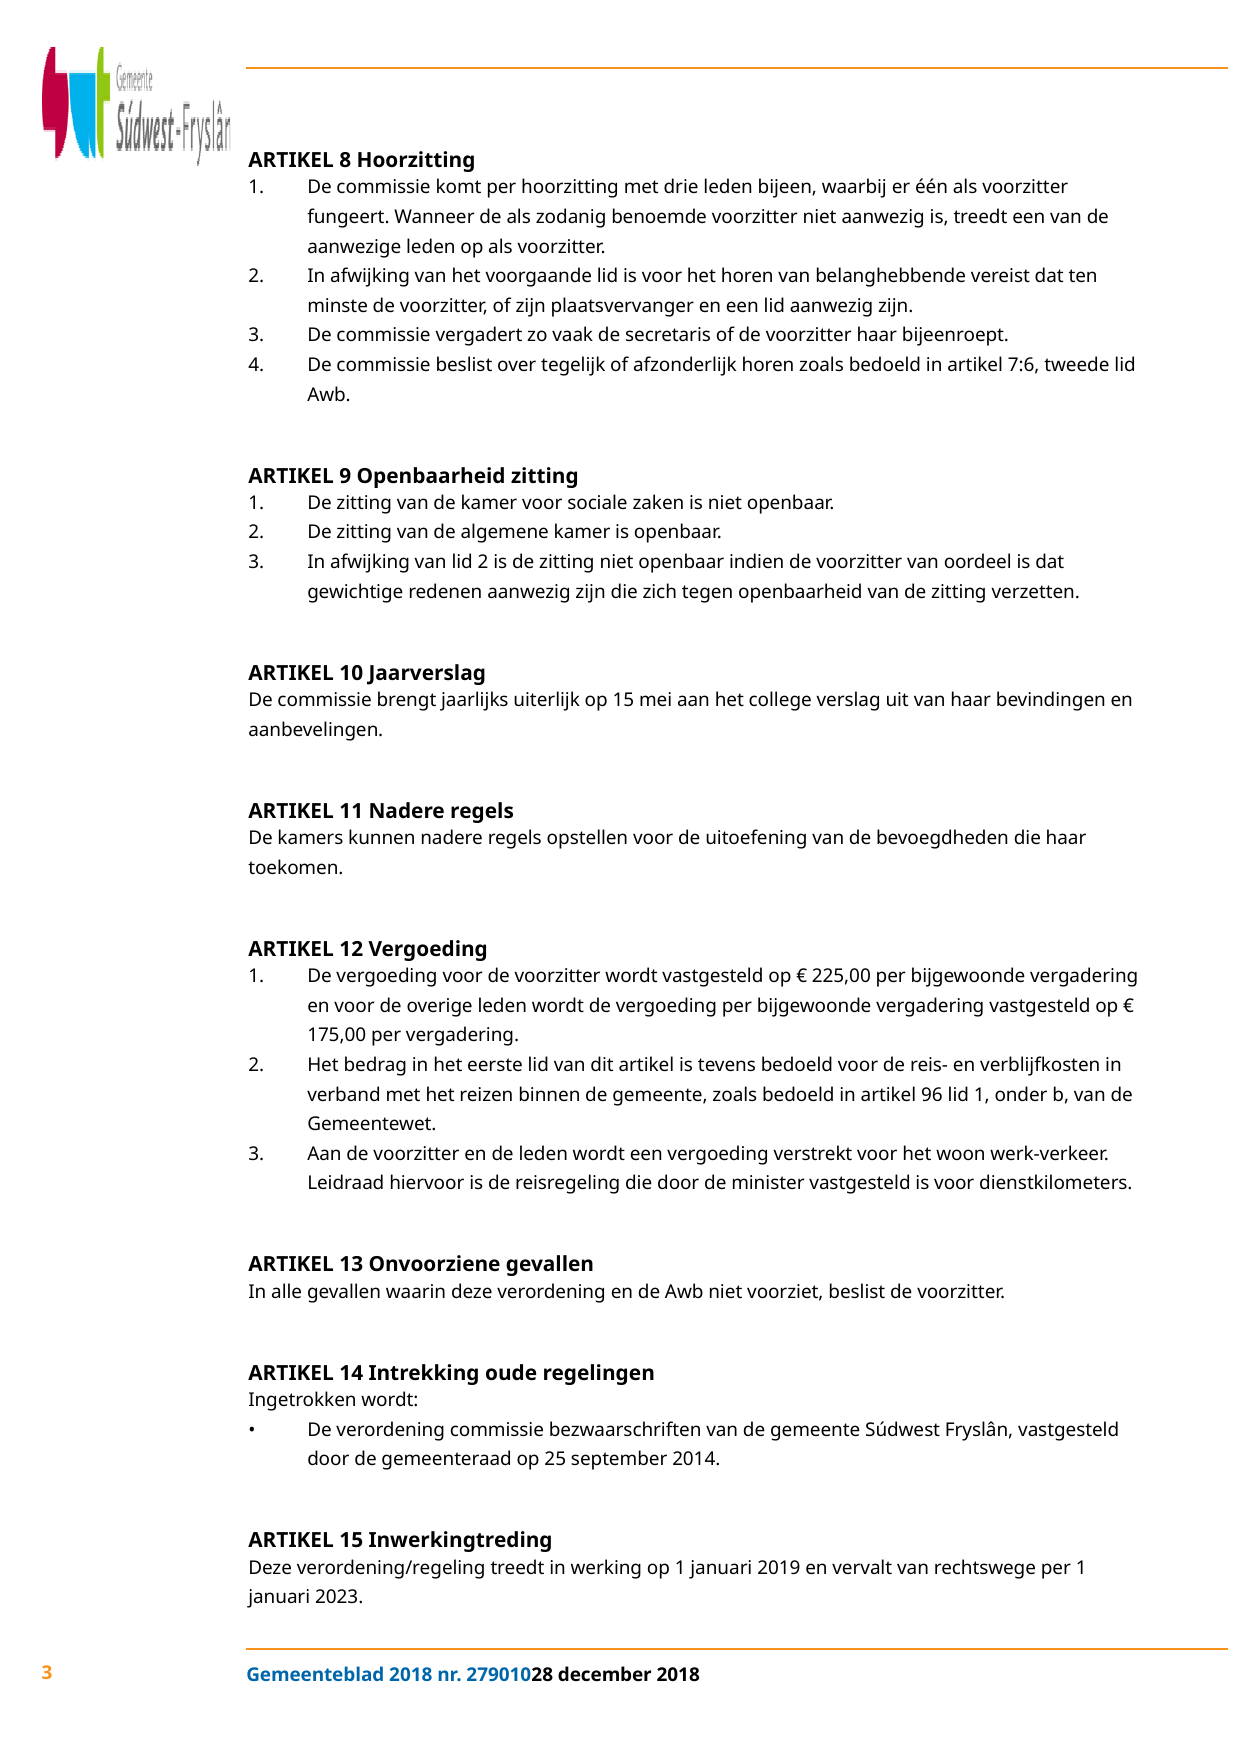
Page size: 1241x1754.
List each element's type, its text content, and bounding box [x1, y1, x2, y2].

text ARTIKEL 9 Openbaarheid zitting [248, 461, 1152, 489]
text Deze verordening/regeling treedt in werking op 1 januari 2019 en vervalt van rechtswege per 1 januari 2023. [248, 1554, 1152, 1609]
text ARTIKEL 11 Nadere regels [248, 796, 1152, 824]
text De kamers kunnen nadere regels opstellen voor de uitoefening van de bevoegdheden die haar toekomen. [248, 824, 1152, 880]
list De verordening commissie bezwaarschriften van de gemeente Súdwest Fryslân, vastgesteld door de gemeenteraad op 25 september 2014. [248, 1416, 1152, 1471]
list De commissie komt per hoorzitting met drie leden bijeen, waarbij er één als voorzitter fungeert. Wanneer de als zodanig benoemde voorzitter niet aanwezig is, treedt een van de aanwezige leden op als voorzitter. [248, 174, 1152, 258]
text ARTIKEL 12 Vergoeding [248, 934, 1152, 962]
text ARTIKEL 10 Jaarverslag [248, 658, 1152, 686]
text ARTIKEL 8 Hoorzitting [248, 145, 1152, 174]
text ARTIKEL 15 Inwerkingtreding [248, 1526, 1152, 1554]
list De zitting van de algemene kamer is openbaar. [248, 519, 1152, 544]
list Het bedrag in het eerste lid van dit artikel is tevens bedoeld voor de reis- en verblijfkosten in verband met het reizen binnen de gemeente, zoals bedoeld in artikel 96 lid 1, onder b, van de Gemeentewet. [248, 1051, 1152, 1136]
text ARTIKEL 13 Onvoorziene gevallen [248, 1249, 1152, 1278]
list De zitting van de kamer voor sociale zaken is niet openbaar. [248, 489, 1152, 515]
text De commissie brengt jaarlijks uiterlijk op 15 mei aan het college verslag uit van haar bevindingen en aanbevelingen. [248, 686, 1152, 742]
list De commissie vergadert zo vaak de secretaris of de voorzitter haar bijeenroept. [248, 322, 1152, 347]
text In alle gevallen waarin deze verordening en de Awb niet voorziet, beslist de voorzitter. [248, 1278, 1152, 1304]
list De commissie beslist over tegelijk of afzonderlijk horen zoals bedoeld in artikel 7:6, tweede lid Awb. [248, 351, 1152, 406]
list De vergoeding voor de voorzitter wordt vastgesteld op € 225,00 per bijgewoonde vergadering en voor de overige leden wordt de vergoeding per bijgewoonde vergadering vastgesteld op € 175,00 per vergadering. [248, 962, 1152, 1047]
text ARTIKEL 14 Intrekking oude regelingen [248, 1358, 1152, 1386]
list Aan de voorzitter en de leden wordt een vergoeding verstrekt voor het woon werk-verkeer. Leidraad hiervoor is de reisregeling die door de minister vastgesteld is voor dienstkilometers. [248, 1140, 1152, 1195]
text Ingetrokken wordt: [248, 1386, 1152, 1412]
list In afwijking van het voorgaande lid is voor het horen van belanghebbende vereist dat ten minste de voorzitter, of zijn plaatsvervanger en een lid aanwezig zijn. [248, 262, 1152, 318]
list In afwijking van lid 2 is de zitting niet openbaar indien de voorzitter van oordeel is dat gewichtige redenen aanwezig zijn die zich tegen openbaarheid van de zitting verzetten. [248, 548, 1152, 604]
picture [41, 47, 231, 172]
